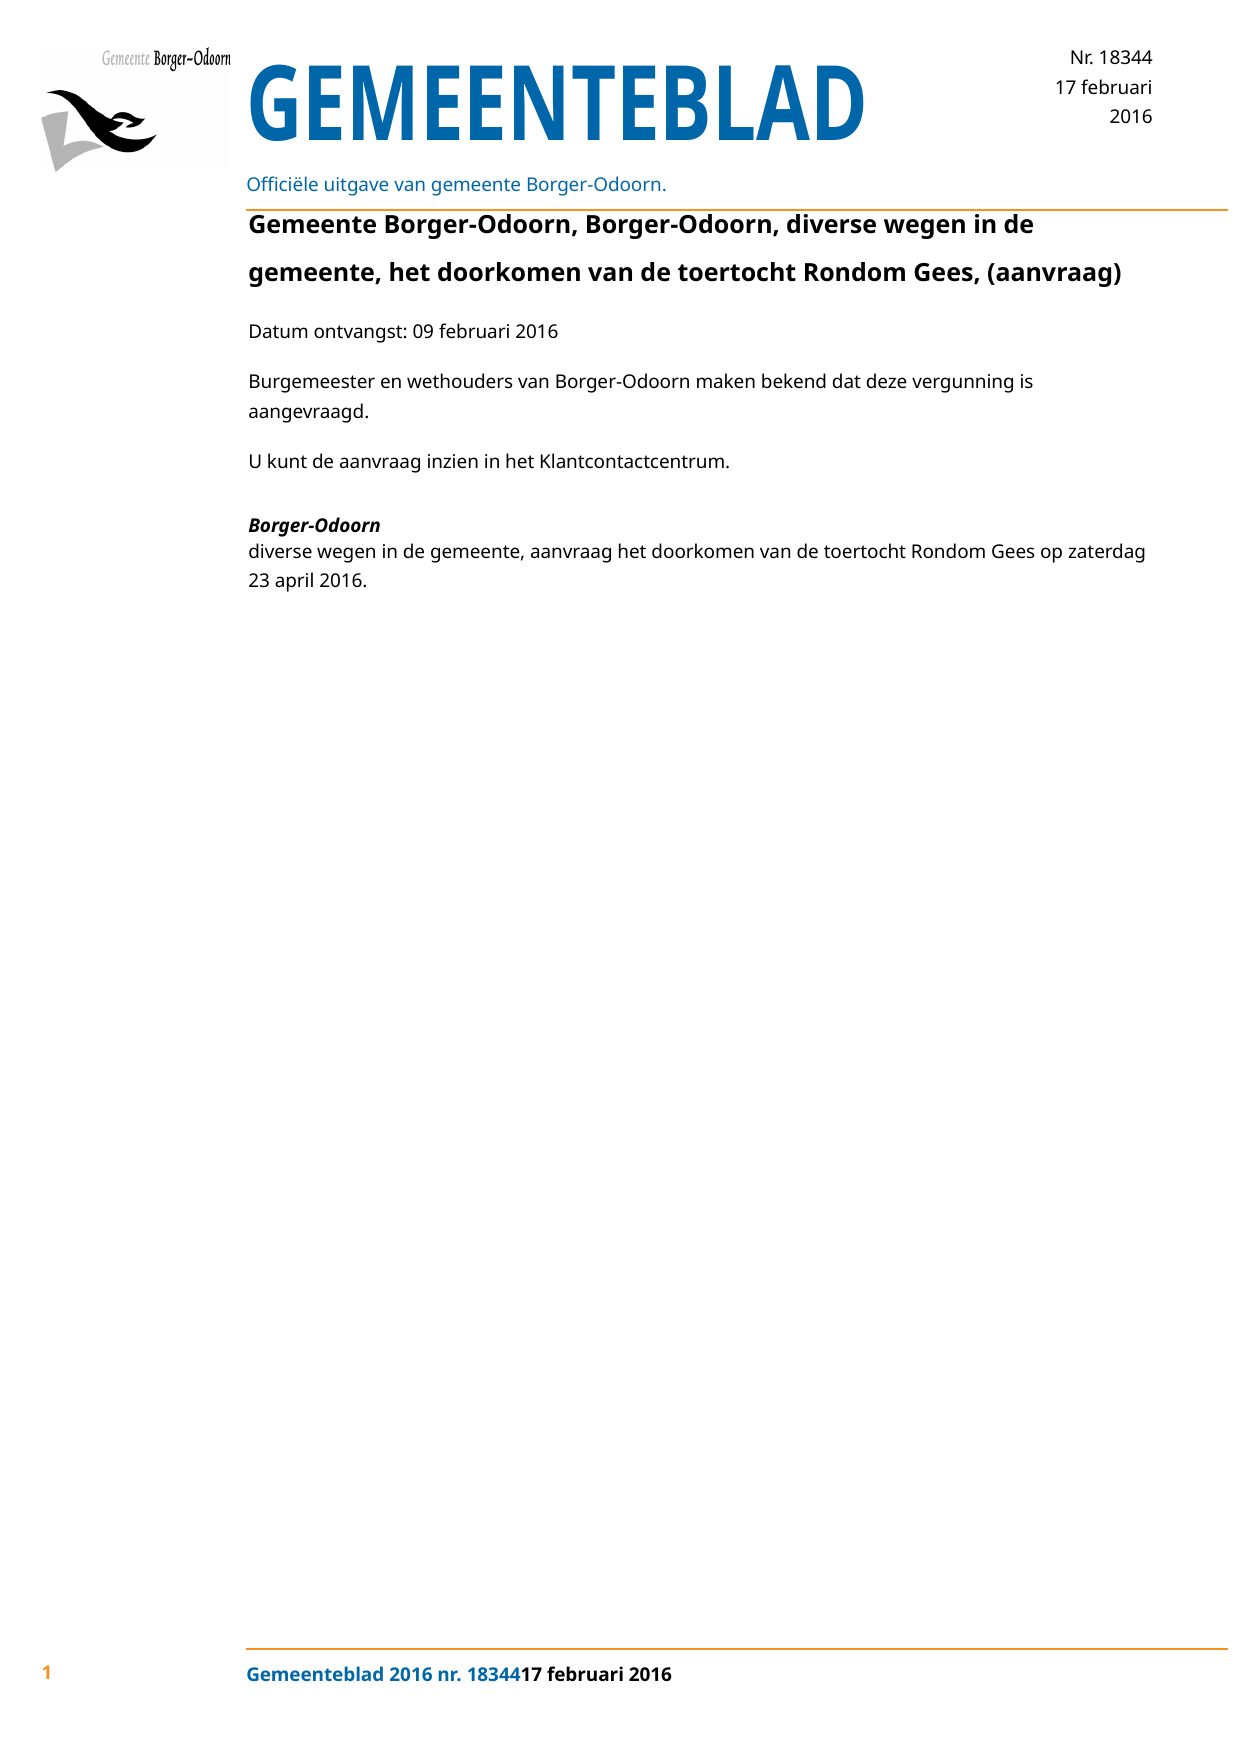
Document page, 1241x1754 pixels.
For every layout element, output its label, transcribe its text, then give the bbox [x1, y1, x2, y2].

text Gemeente Borger-Odoorn, Borger-Odoorn, diverse wegen in de gemeente, het doorkomen van de toertocht Rondom Gees, (aanvraag) [248, 211, 1152, 288]
text diverse wegen in de gemeente, aanvraag het doorkomen van de toertocht Rondom Gees op zaterdag 23 april 2016. [248, 538, 1152, 593]
text Datum ontvangst: 09 februari 2016 [248, 318, 1152, 344]
text Burgemeester en wethouders van Borger-Odoorn maken bekend dat deze vergunning is aangevraagd. [248, 368, 1152, 424]
text Borger-Odoorn [248, 512, 1152, 538]
picture [41, 47, 231, 172]
text U kunt de aanvraag inzien in het Klantcontactcentrum. [248, 448, 1152, 474]
